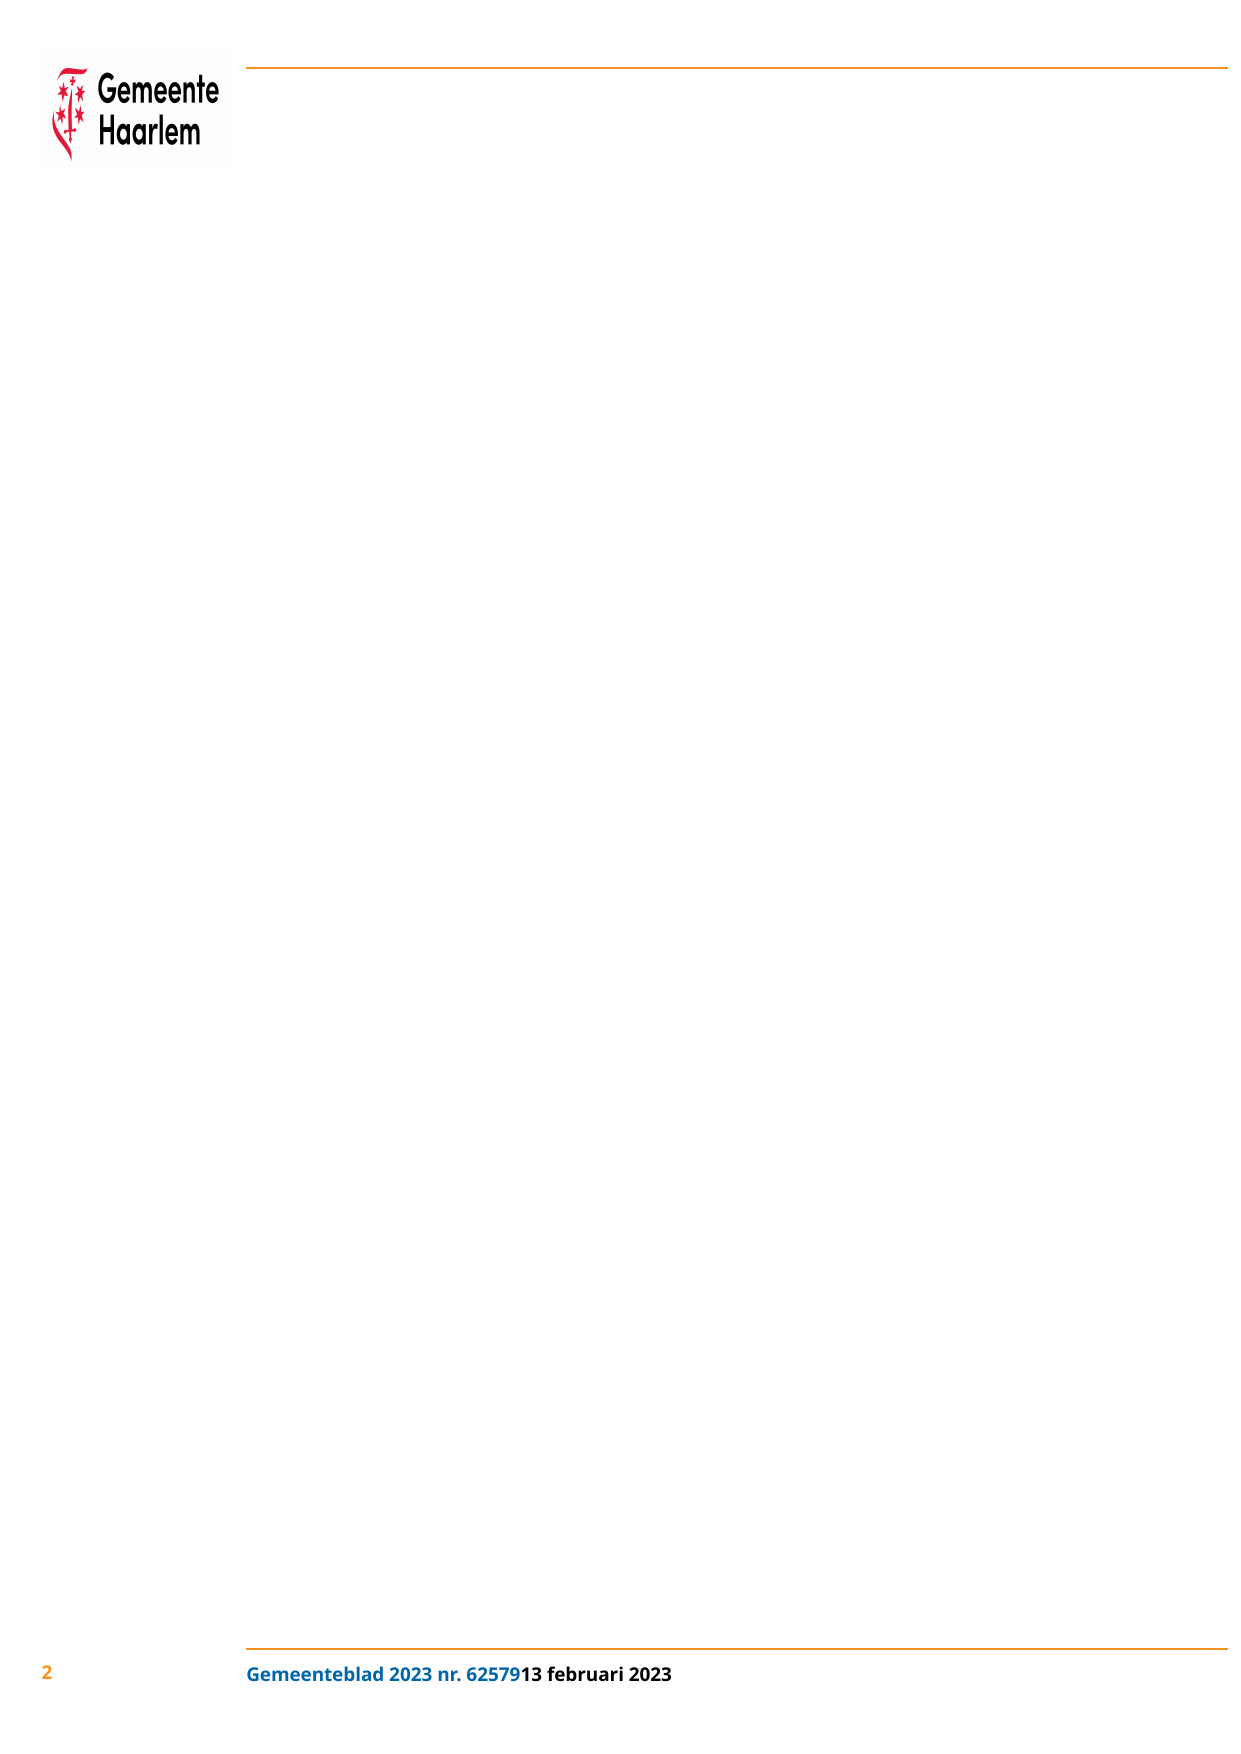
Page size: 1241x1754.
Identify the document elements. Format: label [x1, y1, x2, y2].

picture [41, 47, 231, 172]
